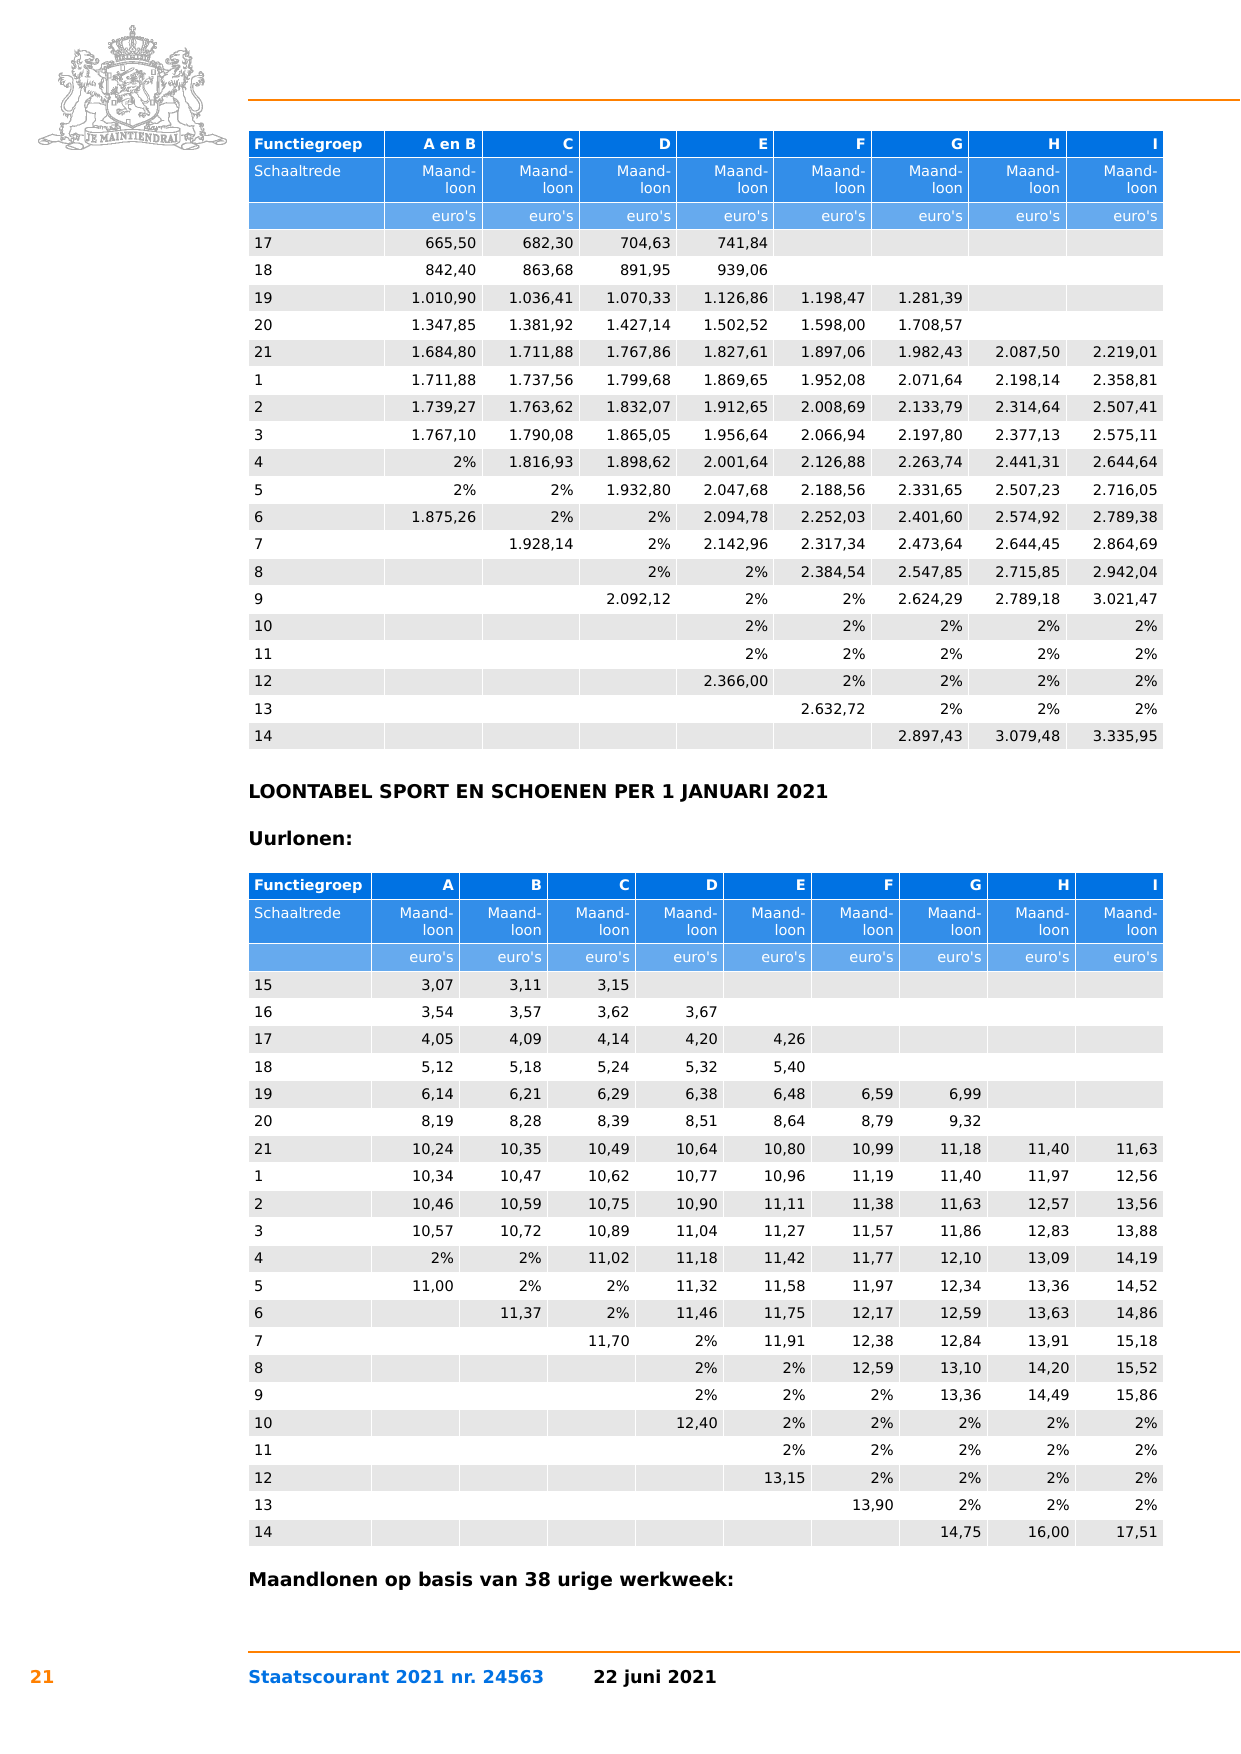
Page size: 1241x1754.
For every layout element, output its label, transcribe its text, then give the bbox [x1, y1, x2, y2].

table_cell 2% [900, 1492, 987, 1518]
table_cell [372, 1410, 459, 1436]
table_cell 15,52 [1076, 1355, 1163, 1382]
table_cell [988, 1054, 1075, 1080]
table_cell [812, 972, 899, 998]
table_cell 2% [580, 504, 676, 530]
table_cell [1076, 1109, 1163, 1135]
table_header G [872, 131, 968, 157]
table_cell 2.574,92 [969, 504, 1066, 530]
table_cell euro's [774, 203, 871, 229]
table_cell 11,58 [724, 1273, 811, 1299]
table_cell 2.094,78 [677, 504, 773, 530]
table_cell 3 [249, 422, 384, 448]
table_cell 4,26 [724, 1026, 811, 1053]
table_cell 4,05 [372, 1026, 459, 1053]
table_cell 11,32 [636, 1273, 723, 1299]
table_cell 2% [385, 449, 482, 476]
table_cell 13,88 [1076, 1218, 1163, 1244]
table_cell euro's [372, 944, 459, 971]
text Uurlonen: [248, 828, 1163, 849]
table_cell [1067, 258, 1163, 284]
table_cell euro's [1067, 203, 1163, 229]
table_cell 1.427,14 [580, 312, 676, 339]
table_cell euro's [969, 203, 1066, 229]
table_cell [580, 641, 676, 667]
table_cell [460, 1355, 547, 1382]
table_cell 1.767,10 [385, 422, 482, 448]
table_cell 14 [249, 1520, 371, 1546]
table_cell 4,20 [636, 1026, 723, 1053]
table_cell 17,51 [1076, 1520, 1163, 1546]
table_cell 2% [1067, 641, 1163, 667]
table_cell 11,97 [812, 1273, 899, 1299]
table_cell 6,99 [900, 1081, 987, 1108]
table_cell euro's [483, 203, 579, 229]
table_cell [385, 586, 482, 613]
table_cell 11,27 [724, 1218, 811, 1244]
table_cell Maand- loon [548, 900, 635, 943]
table_cell 741,84 [677, 230, 773, 256]
table_cell [677, 723, 773, 749]
text Maandlonen op basis van 38 urige werkweek: [248, 1569, 1163, 1591]
table_cell 14,52 [1076, 1273, 1163, 1299]
table_header Functiegroep [249, 873, 371, 899]
table_cell 2% [988, 1410, 1075, 1436]
table_cell 1.790,08 [483, 422, 579, 448]
table_cell [724, 999, 811, 1025]
table_cell 8,28 [460, 1109, 547, 1135]
table_cell [1076, 972, 1163, 998]
table_cell 2.188,56 [774, 477, 871, 503]
table_cell [812, 1054, 899, 1080]
table_cell 1.684,80 [385, 340, 482, 366]
table_header B [460, 873, 547, 899]
table_cell [812, 999, 899, 1025]
table_cell [636, 972, 723, 998]
table_cell 12,40 [636, 1410, 723, 1436]
table_cell 12,56 [1076, 1164, 1163, 1190]
table_cell 11,63 [900, 1191, 987, 1217]
table_cell 12 [249, 1465, 371, 1491]
table_cell 13,36 [988, 1273, 1075, 1299]
table_cell [969, 258, 1066, 284]
table_cell 2% [460, 1273, 547, 1299]
table_cell 11,04 [636, 1218, 723, 1244]
table_cell 6,48 [724, 1081, 811, 1108]
table_cell 1.932,80 [580, 477, 676, 503]
table_cell 2% [900, 1438, 987, 1464]
table_cell 2% [774, 586, 871, 613]
table_cell [988, 1026, 1075, 1053]
table_cell 2.198,14 [969, 367, 1066, 393]
table_cell [969, 312, 1066, 339]
table_cell 2% [774, 641, 871, 667]
table_cell [988, 999, 1075, 1025]
table_cell 10,64 [636, 1136, 723, 1162]
table_cell [385, 641, 482, 667]
table_cell Schaaltrede [249, 900, 371, 943]
table_cell 2% [812, 1438, 899, 1464]
table_header F [812, 873, 899, 899]
table_cell [385, 669, 482, 695]
table_cell 2.789,38 [1067, 504, 1163, 530]
table_cell 10,75 [548, 1191, 635, 1217]
table_cell [900, 972, 987, 998]
table_cell 2.384,54 [774, 559, 871, 585]
table_cell euro's [677, 203, 773, 229]
table_cell 2% [988, 1465, 1075, 1491]
table_cell 10,72 [460, 1218, 547, 1244]
table_cell 682,30 [483, 230, 579, 256]
table_cell euro's [385, 203, 482, 229]
table_cell 15,18 [1076, 1328, 1163, 1354]
table_cell Maand- loon [385, 158, 482, 202]
table_cell [483, 559, 579, 585]
table_cell 3,11 [460, 972, 547, 998]
table_cell 6 [249, 504, 384, 530]
table_cell 11 [249, 641, 384, 667]
table_cell 2% [724, 1438, 811, 1464]
table_cell [548, 1465, 635, 1491]
subtitle LOONTABEL SPORT EN SCHOENEN PER 1 JANUARI 2021 [248, 781, 1163, 803]
table_cell 8,39 [548, 1109, 635, 1135]
table_cell 11,86 [900, 1218, 987, 1244]
table_cell [724, 972, 811, 998]
table_cell 4 [249, 449, 384, 476]
table_cell 10,49 [548, 1136, 635, 1162]
table_cell Maand- loon [460, 900, 547, 943]
table_cell [636, 1492, 723, 1518]
table_cell 2% [580, 559, 676, 585]
table_cell 3,62 [548, 999, 635, 1025]
table_cell 10,99 [812, 1136, 899, 1162]
table_cell 6 [249, 1300, 371, 1327]
table_cell [580, 614, 676, 640]
table_cell 2.358,81 [1067, 367, 1163, 393]
table_cell euro's [900, 944, 987, 971]
table_cell Maand- loon [812, 900, 899, 943]
table_cell 15 [249, 972, 371, 998]
table_cell 1.763,62 [483, 395, 579, 421]
table_cell [724, 1492, 811, 1518]
table_cell 2.331,65 [872, 477, 968, 503]
table_cell 939,06 [677, 258, 773, 284]
table_cell 2% [969, 641, 1066, 667]
table_cell [580, 696, 676, 722]
table_cell [969, 230, 1066, 256]
table_cell 1.198,47 [774, 285, 871, 311]
table_cell 16,00 [988, 1520, 1075, 1546]
table_cell 2% [812, 1410, 899, 1436]
table_cell 2% [1076, 1492, 1163, 1518]
table_cell 1.799,68 [580, 367, 676, 393]
table_cell 1.875,26 [385, 504, 482, 530]
table_cell 10,57 [372, 1218, 459, 1244]
table_cell 2% [900, 1410, 987, 1436]
table_cell [900, 1054, 987, 1080]
table_cell 5,18 [460, 1054, 547, 1080]
table_cell 2% [872, 696, 968, 722]
table_cell 2% [872, 669, 968, 695]
table_cell Maand- loon [1076, 900, 1163, 943]
table_cell 19 [249, 285, 384, 311]
table_cell [372, 1300, 459, 1327]
table_cell [372, 1328, 459, 1354]
table_cell 5,24 [548, 1054, 635, 1080]
table_cell 18 [249, 258, 384, 284]
table_cell 5,40 [724, 1054, 811, 1080]
table_cell 2.507,41 [1067, 395, 1163, 421]
table_cell 5,32 [636, 1054, 723, 1080]
table_cell 14,75 [900, 1520, 987, 1546]
table_cell Maand- loon [774, 158, 871, 202]
table_cell 14,20 [988, 1355, 1075, 1382]
table_cell [1076, 999, 1163, 1025]
table_cell 13,09 [988, 1246, 1075, 1272]
table_cell 2.897,43 [872, 723, 968, 749]
table_header I [1067, 131, 1163, 157]
table_cell euro's [460, 944, 547, 971]
table_cell 9 [249, 1383, 371, 1409]
table_cell 20 [249, 312, 384, 339]
table_cell [460, 1383, 547, 1409]
table_cell 2.317,34 [774, 531, 871, 558]
table_cell 2% [483, 477, 579, 503]
table_cell 2.092,12 [580, 586, 676, 613]
table_cell 2% [677, 614, 773, 640]
table_cell 2% [724, 1410, 811, 1436]
table_cell Maand- loon [900, 900, 987, 943]
table_cell euro's [548, 944, 635, 971]
table_cell euro's [812, 944, 899, 971]
table_cell 6,21 [460, 1081, 547, 1108]
table_cell 2% [677, 641, 773, 667]
table_cell 8,64 [724, 1109, 811, 1135]
table_cell Maand- loon [636, 900, 723, 943]
table_cell 12 [249, 669, 384, 695]
table_cell 11,19 [812, 1164, 899, 1190]
table_cell 2% [774, 669, 871, 695]
table_cell 1.737,56 [483, 367, 579, 393]
table_header H [969, 131, 1066, 157]
table_cell 2.066,94 [774, 422, 871, 448]
table_cell Schaaltrede [249, 158, 384, 202]
table_cell 2% [900, 1465, 987, 1491]
table_cell [872, 230, 968, 256]
table_cell 10,35 [460, 1136, 547, 1162]
table_cell 2% [969, 696, 1066, 722]
table_cell 2.377,13 [969, 422, 1066, 448]
table_cell 11,11 [724, 1191, 811, 1217]
table_cell [1067, 230, 1163, 256]
table_cell 13,63 [988, 1300, 1075, 1327]
table_cell 2.441,31 [969, 449, 1066, 476]
table_cell [548, 1355, 635, 1382]
table_cell [460, 1465, 547, 1491]
table_cell 5 [249, 1273, 371, 1299]
table_cell 2.644,64 [1067, 449, 1163, 476]
table_cell 2% [483, 504, 579, 530]
table_cell 12,17 [812, 1300, 899, 1327]
table_cell 863,68 [483, 258, 579, 284]
table_cell 12,10 [900, 1246, 987, 1272]
table_cell 2 [249, 395, 384, 421]
table_cell [483, 723, 579, 749]
table_cell [636, 1520, 723, 1546]
table_cell 2% [1076, 1465, 1163, 1491]
table_cell 1.598,00 [774, 312, 871, 339]
table_cell 2.008,69 [774, 395, 871, 421]
table_cell [385, 696, 482, 722]
table_cell 3 [249, 1218, 371, 1244]
table_cell 1 [249, 367, 384, 393]
table_cell 5,12 [372, 1054, 459, 1080]
table_cell Maand- loon [580, 158, 676, 202]
table_cell [460, 1328, 547, 1354]
table_cell 2.547,85 [872, 559, 968, 585]
table_cell 4,14 [548, 1026, 635, 1053]
table_cell 2.942,04 [1067, 559, 1163, 585]
table_cell 12,57 [988, 1191, 1075, 1217]
table_cell 19 [249, 1081, 371, 1108]
table_cell 3.335,95 [1067, 723, 1163, 749]
table_cell 2% [969, 614, 1066, 640]
table_cell [1076, 1026, 1163, 1053]
table_cell 11,75 [724, 1300, 811, 1327]
picture [38, 25, 227, 150]
table_cell 704,63 [580, 230, 676, 256]
table_cell 2% [872, 614, 968, 640]
table_cell 2% [774, 614, 871, 640]
table_cell 2% [636, 1355, 723, 1382]
table_cell Maand- loon [483, 158, 579, 202]
table_cell [900, 1026, 987, 1053]
table_header C [548, 873, 635, 899]
table_cell 2% [1067, 696, 1163, 722]
table_cell 3,67 [636, 999, 723, 1025]
table_cell 10,59 [460, 1191, 547, 1217]
table_cell 15,86 [1076, 1383, 1163, 1409]
table_cell [1067, 312, 1163, 339]
table_cell [969, 285, 1066, 311]
table_cell 11,57 [812, 1218, 899, 1244]
table_cell 13 [249, 1492, 371, 1518]
table_cell 1.982,43 [872, 340, 968, 366]
table_header E [724, 873, 811, 899]
table_cell [385, 531, 482, 558]
table_cell 2.252,03 [774, 504, 871, 530]
table_cell 2.126,88 [774, 449, 871, 476]
table_cell 10,46 [372, 1191, 459, 1217]
table_cell 11,91 [724, 1328, 811, 1354]
table_cell [900, 999, 987, 1025]
table_cell 11,40 [988, 1136, 1075, 1162]
table_cell 2% [372, 1246, 459, 1272]
table_cell 891,95 [580, 258, 676, 284]
table_cell 11,02 [548, 1246, 635, 1272]
table_cell 8,19 [372, 1109, 459, 1135]
table_cell 2% [969, 669, 1066, 695]
table_cell [385, 723, 482, 749]
table_cell 14,86 [1076, 1300, 1163, 1327]
table_cell 1.708,57 [872, 312, 968, 339]
table_cell Maand- loon [969, 158, 1066, 202]
table_cell 3,57 [460, 999, 547, 1025]
table_cell [460, 1520, 547, 1546]
table_cell [483, 696, 579, 722]
table_cell 2% [812, 1465, 899, 1491]
table_cell euro's [636, 944, 723, 971]
table_cell 11,38 [812, 1191, 899, 1217]
table_cell 1.381,92 [483, 312, 579, 339]
table_cell 3,15 [548, 972, 635, 998]
table_cell 2% [1076, 1410, 1163, 1436]
table_cell 1.126,86 [677, 285, 773, 311]
table_cell Maand- loon [872, 158, 968, 202]
table_cell 1.956,64 [677, 422, 773, 448]
table_cell 13 [249, 696, 384, 722]
table_cell 17 [249, 1026, 371, 1053]
table_header Functiegroep [249, 131, 384, 157]
table_header A en B [385, 131, 482, 157]
table_cell 10,62 [548, 1164, 635, 1190]
table_cell 11,70 [548, 1328, 635, 1354]
table_cell 8 [249, 559, 384, 585]
table_cell 11 [249, 1438, 371, 1464]
table_cell 10,80 [724, 1136, 811, 1162]
table_cell 11,18 [636, 1246, 723, 1272]
table_header D [636, 873, 723, 899]
table_cell 1.898,62 [580, 449, 676, 476]
table_cell 21 [249, 1136, 371, 1162]
table_cell 3,07 [372, 972, 459, 998]
table_cell 11,63 [1076, 1136, 1163, 1162]
table_cell 2.715,85 [969, 559, 1066, 585]
table_cell 2% [460, 1246, 547, 1272]
table_cell [385, 614, 482, 640]
table_cell [548, 1438, 635, 1464]
table_cell 2% [580, 531, 676, 558]
table_cell 4,09 [460, 1026, 547, 1053]
table_cell euro's [724, 944, 811, 971]
table_cell 12,83 [988, 1218, 1075, 1244]
table_cell [812, 1520, 899, 1546]
table_cell 20 [249, 1109, 371, 1135]
table_cell 1.767,86 [580, 340, 676, 366]
table_cell 7 [249, 531, 384, 558]
table_cell 1.502,52 [677, 312, 773, 339]
table_cell 12,34 [900, 1273, 987, 1299]
table_cell [548, 1520, 635, 1546]
table_header F [774, 131, 871, 157]
table_cell 1.912,65 [677, 395, 773, 421]
table_cell 2.219,01 [1067, 340, 1163, 366]
table_header I [1076, 873, 1163, 899]
table_cell [636, 1465, 723, 1491]
table_cell 1.832,07 [580, 395, 676, 421]
table_cell 3.079,48 [969, 723, 1066, 749]
table_cell 10,90 [636, 1191, 723, 1217]
table_cell Maand- loon [372, 900, 459, 943]
table_cell [872, 258, 968, 284]
table_cell 1.952,08 [774, 367, 871, 393]
table_cell 10 [249, 614, 384, 640]
table_cell 7 [249, 1328, 371, 1354]
table_cell 10 [249, 1410, 371, 1436]
table_cell 665,50 [385, 230, 482, 256]
table_cell [636, 1438, 723, 1464]
table_cell 11,46 [636, 1300, 723, 1327]
table_cell [460, 1492, 547, 1518]
table_cell 1.347,85 [385, 312, 482, 339]
table_cell 2.644,45 [969, 531, 1066, 558]
table_cell [249, 944, 371, 971]
table_cell 10,96 [724, 1164, 811, 1190]
table_cell 1 [249, 1164, 371, 1190]
table_cell 2% [636, 1328, 723, 1354]
table_cell 2.632,72 [774, 696, 871, 722]
table_cell 2% [677, 559, 773, 585]
table_cell [774, 230, 871, 256]
table_cell 2% [872, 641, 968, 667]
table_cell [460, 1410, 547, 1436]
table_cell euro's [580, 203, 676, 229]
table_header C [483, 131, 579, 157]
table_cell 2.142,96 [677, 531, 773, 558]
table_cell 1.281,39 [872, 285, 968, 311]
table_cell 11,40 [900, 1164, 987, 1190]
table_cell 11,42 [724, 1246, 811, 1272]
table_cell 11,97 [988, 1164, 1075, 1190]
table_cell 2% [385, 477, 482, 503]
table_cell 8 [249, 1355, 371, 1382]
table_cell 10,77 [636, 1164, 723, 1190]
table_cell 2.133,79 [872, 395, 968, 421]
table_cell 2% [724, 1383, 811, 1409]
table_cell 13,10 [900, 1355, 987, 1382]
table_cell 6,59 [812, 1081, 899, 1108]
table_cell 2% [812, 1383, 899, 1409]
table_cell 2% [724, 1355, 811, 1382]
table_cell [548, 1410, 635, 1436]
table_cell 11,18 [900, 1136, 987, 1162]
table_cell 2.473,64 [872, 531, 968, 558]
table_header H [988, 873, 1075, 899]
table_cell 1.869,65 [677, 367, 773, 393]
table_cell [580, 669, 676, 695]
table_cell 4 [249, 1246, 371, 1272]
table_cell 1.711,88 [385, 367, 482, 393]
table_cell 1.036,41 [483, 285, 579, 311]
table_cell 2% [548, 1300, 635, 1327]
table_cell [548, 1383, 635, 1409]
table_cell 1.897,06 [774, 340, 871, 366]
table_cell 14 [249, 723, 384, 749]
table_cell Maand- loon [988, 900, 1075, 943]
table_cell 1.816,93 [483, 449, 579, 476]
table_cell [774, 723, 871, 749]
table_cell 13,36 [900, 1383, 987, 1409]
table_cell 1.827,61 [677, 340, 773, 366]
table_cell 12,38 [812, 1328, 899, 1354]
table_cell euro's [1076, 944, 1163, 971]
table_cell 2.047,68 [677, 477, 773, 503]
table_cell 9,32 [900, 1109, 987, 1135]
table_cell [372, 1438, 459, 1464]
table_cell [548, 1492, 635, 1518]
table_cell [988, 1109, 1075, 1135]
table_cell 14,19 [1076, 1246, 1163, 1272]
table_cell 14,49 [988, 1383, 1075, 1409]
table_cell 1.010,90 [385, 285, 482, 311]
table_cell [812, 1026, 899, 1053]
table_cell 1.865,05 [580, 422, 676, 448]
table_cell 13,15 [724, 1465, 811, 1491]
table_cell Maand- loon [677, 158, 773, 202]
table_cell 10,89 [548, 1218, 635, 1244]
table_cell [483, 614, 579, 640]
table_cell [483, 586, 579, 613]
table_cell 9 [249, 586, 384, 613]
table_cell [988, 972, 1075, 998]
table_header D [580, 131, 676, 157]
table_cell [460, 1438, 547, 1464]
table_cell 2.087,50 [969, 340, 1066, 366]
table_cell 2% [677, 586, 773, 613]
table_cell 8,79 [812, 1109, 899, 1135]
table_cell 2.507,23 [969, 477, 1066, 503]
table_cell 6,38 [636, 1081, 723, 1108]
table_cell 2% [988, 1438, 1075, 1464]
table_cell [483, 641, 579, 667]
table_cell 13,56 [1076, 1191, 1163, 1217]
table_cell 2.864,69 [1067, 531, 1163, 558]
table_cell [677, 696, 773, 722]
table_cell 2.366,00 [677, 669, 773, 695]
table_header E [677, 131, 773, 157]
table_cell 2.314,64 [969, 395, 1066, 421]
table_cell 13,90 [812, 1492, 899, 1518]
table_cell 2.001,64 [677, 449, 773, 476]
table_cell 1.739,27 [385, 395, 482, 421]
table_cell [372, 1520, 459, 1546]
table_cell 2.071,64 [872, 367, 968, 393]
table_cell 12,59 [812, 1355, 899, 1382]
table_cell 2.197,80 [872, 422, 968, 448]
table_cell 2 [249, 1191, 371, 1217]
table_cell [372, 1383, 459, 1409]
table_cell 11,37 [460, 1300, 547, 1327]
table_cell 5 [249, 477, 384, 503]
table_cell 18 [249, 1054, 371, 1080]
table_cell 10,24 [372, 1136, 459, 1162]
table_cell 2.263,74 [872, 449, 968, 476]
table_cell 1.070,33 [580, 285, 676, 311]
table_cell [774, 258, 871, 284]
table_cell [1067, 285, 1163, 311]
table_cell 2.789,18 [969, 586, 1066, 613]
table_cell [372, 1465, 459, 1491]
table_cell 16 [249, 999, 371, 1025]
table_cell [483, 669, 579, 695]
table_cell [385, 559, 482, 585]
table_header G [900, 873, 987, 899]
table_cell 12,59 [900, 1300, 987, 1327]
table_cell 2% [1067, 669, 1163, 695]
table_cell 2% [1067, 614, 1163, 640]
table_cell 2% [636, 1383, 723, 1409]
table_cell 1.711,88 [483, 340, 579, 366]
table_cell 2% [548, 1273, 635, 1299]
table_cell [724, 1520, 811, 1546]
table_cell 842,40 [385, 258, 482, 284]
table_cell [580, 723, 676, 749]
table_cell [1076, 1054, 1163, 1080]
table_cell 12,84 [900, 1328, 987, 1354]
table_cell [988, 1081, 1075, 1108]
table_cell 3.021,47 [1067, 586, 1163, 613]
table_cell 3,54 [372, 999, 459, 1025]
table_cell euro's [988, 944, 1075, 971]
table_cell 2.575,11 [1067, 422, 1163, 448]
table_cell 1.928,14 [483, 531, 579, 558]
table_cell 6,29 [548, 1081, 635, 1108]
table_cell 2% [988, 1492, 1075, 1518]
table_header A [372, 873, 459, 899]
table_cell 10,47 [460, 1164, 547, 1190]
table_cell 2.624,29 [872, 586, 968, 613]
table_cell 10,34 [372, 1164, 459, 1190]
table_cell 6,14 [372, 1081, 459, 1108]
table_cell 11,00 [372, 1273, 459, 1299]
table_cell [372, 1355, 459, 1382]
table_cell [249, 203, 384, 229]
table_cell 17 [249, 230, 384, 256]
table_cell 2.401,60 [872, 504, 968, 530]
table_cell [1076, 1081, 1163, 1108]
table_cell euro's [872, 203, 968, 229]
table_cell 2% [1076, 1438, 1163, 1464]
table_cell Maand- loon [1067, 158, 1163, 202]
table_cell 8,51 [636, 1109, 723, 1135]
table_cell [372, 1492, 459, 1518]
table_cell 11,77 [812, 1246, 899, 1272]
table_cell 13,91 [988, 1328, 1075, 1354]
table_cell 2.716,05 [1067, 477, 1163, 503]
table_cell Maand- loon [724, 900, 811, 943]
table_cell 21 [249, 340, 384, 366]
